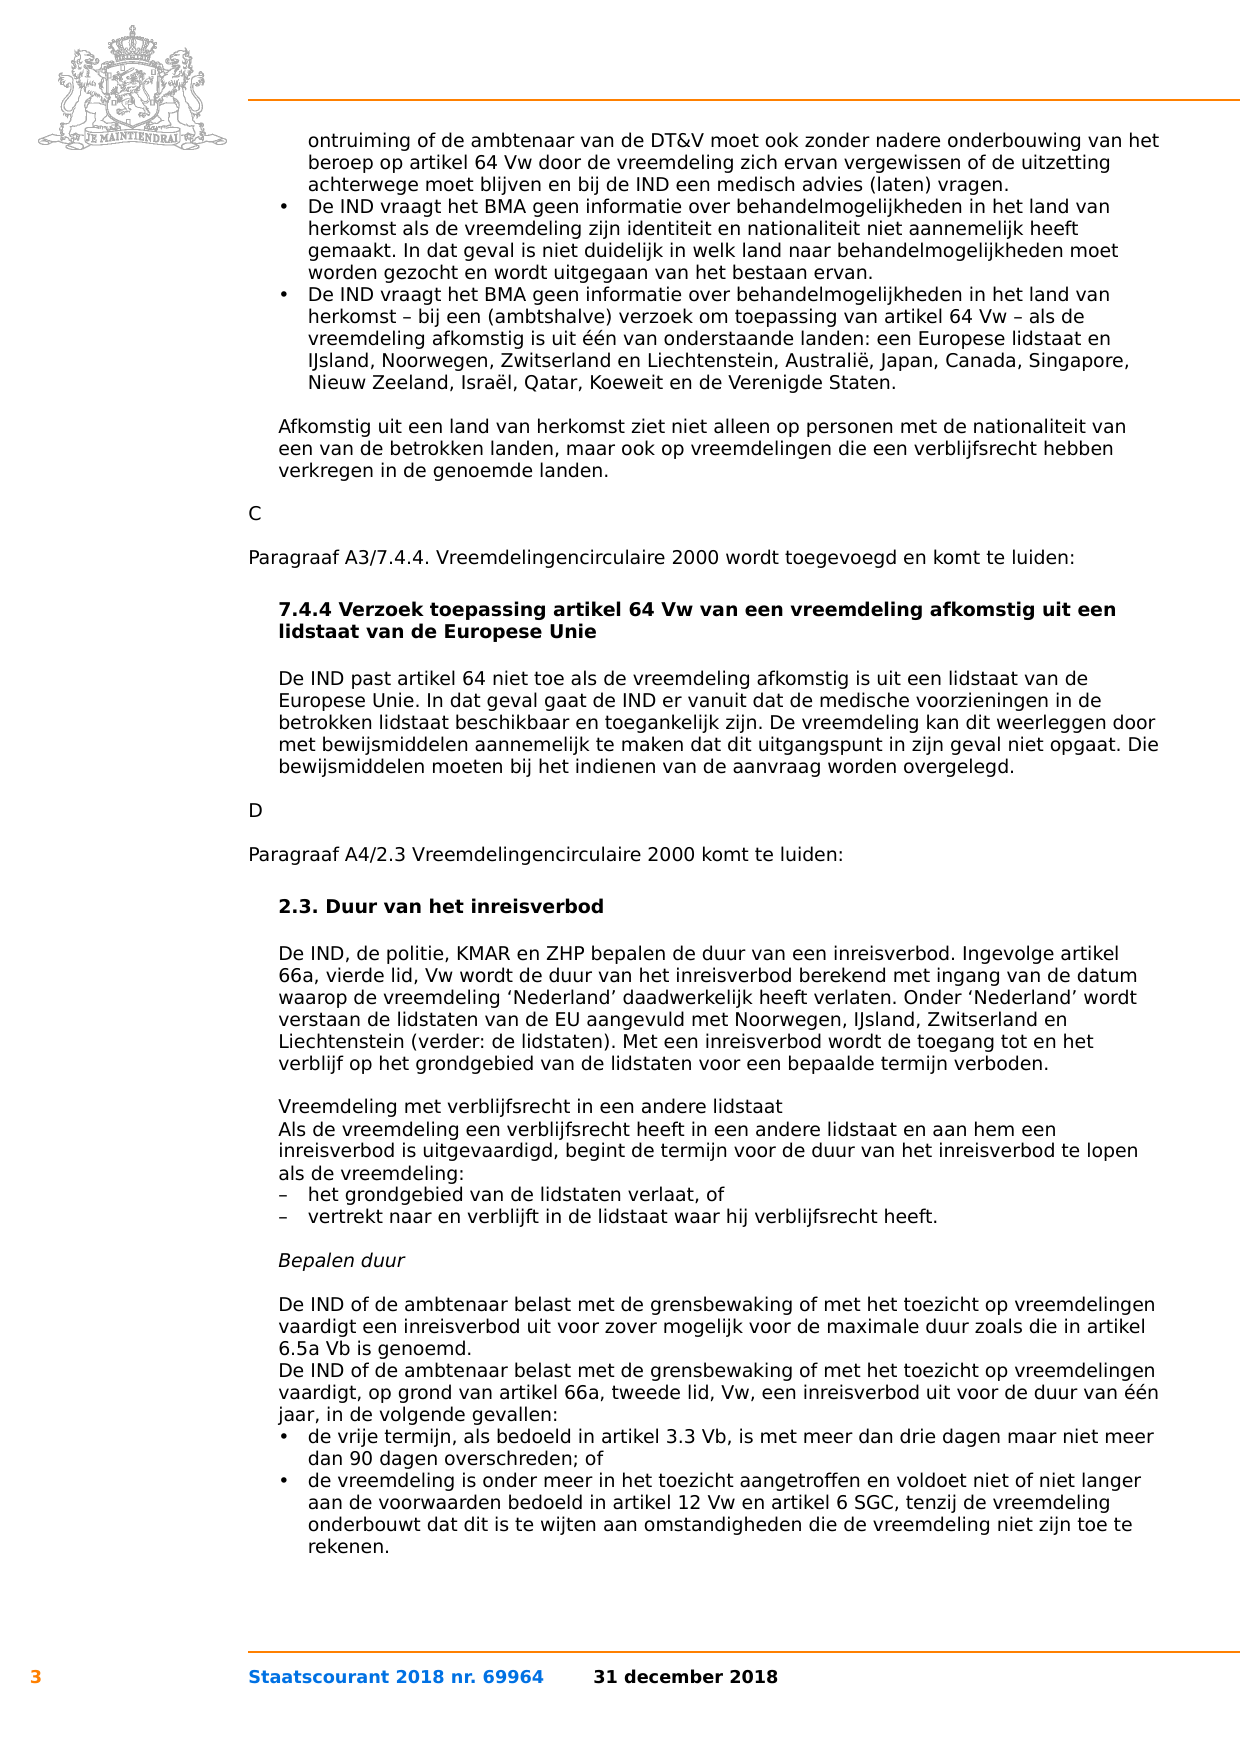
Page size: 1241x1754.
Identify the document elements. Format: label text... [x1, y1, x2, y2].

text • De IND vraagt het BMA geen informatie over behandelmogelijkheden in het land van herkomst als de vreemdeling zijn identiteit en nationaliteit niet aannemelijk heeft gemaakt. In dat geval is niet duidelijk in welk land naar behandelmogelijkheden moet worden gezocht en wordt uitgegaan van het bestaan ervan. [278, 196, 1163, 284]
picture [38, 25, 227, 150]
subtitle Bepalen duur [278, 1250, 1163, 1272]
text Afkomstig uit een land van herkomst ziet niet alleen op personen met de nationaliteit van een van de betrokken landen, maar ook op vreemdelingen die een verblijfsrecht hebben verkregen in de genoemde landen. [278, 416, 1163, 481]
text C [248, 503, 1163, 525]
text – het grondgebied van de lidstaten verlaat, of [278, 1184, 1163, 1206]
text • De IND vraagt het BMA geen informatie over behandelmogelijkheden in het land van herkomst – bij een (ambtshalve) verzoek om toepassing van artikel 64 Vw – als de vreemdeling afkomstig is uit één van onderstaande landen: een Europese lidstaat en IJsland, Noorwegen, Zwitserland en Liechtenstein, Australië, Japan, Canada, Singapore, Nieuw Zeeland, Israël, Qatar, Koeweit en de Verenigde Staten. [278, 284, 1163, 394]
text • de vreemdeling is onder meer in het toezicht aangetroffen en voldoet niet of niet langer aan de voorwaarden bedoeld in artikel 12 Vw en artikel 6 SGC, tenzij de vreemdeling onderbouwt dat dit is te wijten aan omstandigheden die de vreemdeling niet zijn toe te rekenen. [278, 1470, 1163, 1558]
text ontruiming of de ambtenaar van de DT&V moet ook zonder nadere onderbouwing van het beroep op artikel 64 Vw door de vreemdeling zich ervan vergewissen of de uitzetting achterwege moet blijven en bij de IND een medisch advies (laten) vragen. [278, 130, 1163, 196]
text Vreemdeling met verblijfsrecht in een andere lidstaat [278, 1096, 1163, 1118]
subtitle 7.4.4 Verzoek toepassing artikel 64 Vw van een vreemdeling afkomstig uit een lidstaat van de Europese Unie [278, 599, 1163, 643]
text D [248, 800, 1163, 822]
text De IND, de politie, KMAR en ZHP bepalen de duur van een inreisverbod. Ingevolge artikel 66a, vierde lid, Vw wordt de duur van het inreisverbod berekend met ingang van de datum waarop de vreemdeling ‘Nederland’ daadwerkelijk heeft verlaten. Onder ‘Nederland’ wordt verstaan de lidstaten van de EU aangevuld met Noorwegen, IJsland, Zwitserland en Liechtenstein (verder: de lidstaten). Met een inreisverbod wordt de toegang tot en het verblijf op het grondgebied van de lidstaten voor een bepaalde termijn verboden. [278, 943, 1163, 1074]
text Paragraaf A3/7.4.4. Vreemdelingencirculaire 2000 wordt toegevoegd en komt te luiden: [248, 547, 1163, 569]
text De IND past artikel 64 niet toe als de vreemdeling afkomstig is uit een lidstaat van de Europese Unie. In dat geval gaat de IND er vanuit dat de medische voorzieningen in de betrokken lidstaat beschikbaar en toegankelijk zijn. De vreemdeling kan dit weerleggen door met bewijsmiddelen aannemelijk te maken dat dit uitgangspunt in zijn geval niet opgaat. Die bewijsmiddelen moeten bij het indienen van de aanvraag worden overgelegd. [278, 668, 1163, 778]
subtitle 2.3. Duur van het inreisverbod [278, 896, 1163, 918]
text – vertrekt naar en verblijft in de lidstaat waar hij verblijfsrecht heeft. [278, 1206, 1163, 1228]
text De IND of de ambtenaar belast met de grensbewaking of met het toezicht op vreemdelingen vaardigt een inreisverbod uit voor zover mogelijk voor de maximale duur zoals die in artikel 6.5a Vb is genoemd. [278, 1294, 1163, 1360]
text Als de vreemdeling een verblijfsrecht heeft in een andere lidstaat en aan hem een inreisverbod is uitgevaardigd, begint de termijn voor de duur van het inreisverbod te lopen als de vreemdeling: [278, 1118, 1163, 1184]
text De IND of de ambtenaar belast met de grensbewaking of met het toezicht op vreemdelingen vaardigt, op grond van artikel 66a, tweede lid, Vw, een inreisverbod uit voor de duur van één jaar, in de volgende gevallen: [278, 1360, 1163, 1426]
text • de vrije termijn, als bedoeld in artikel 3.3 Vb, is met meer dan drie dagen maar niet meer dan 90 dagen overschreden; of [278, 1426, 1163, 1470]
text Paragraaf A4/2.3 Vreemdelingencirculaire 2000 komt te luiden: [248, 844, 1163, 866]
